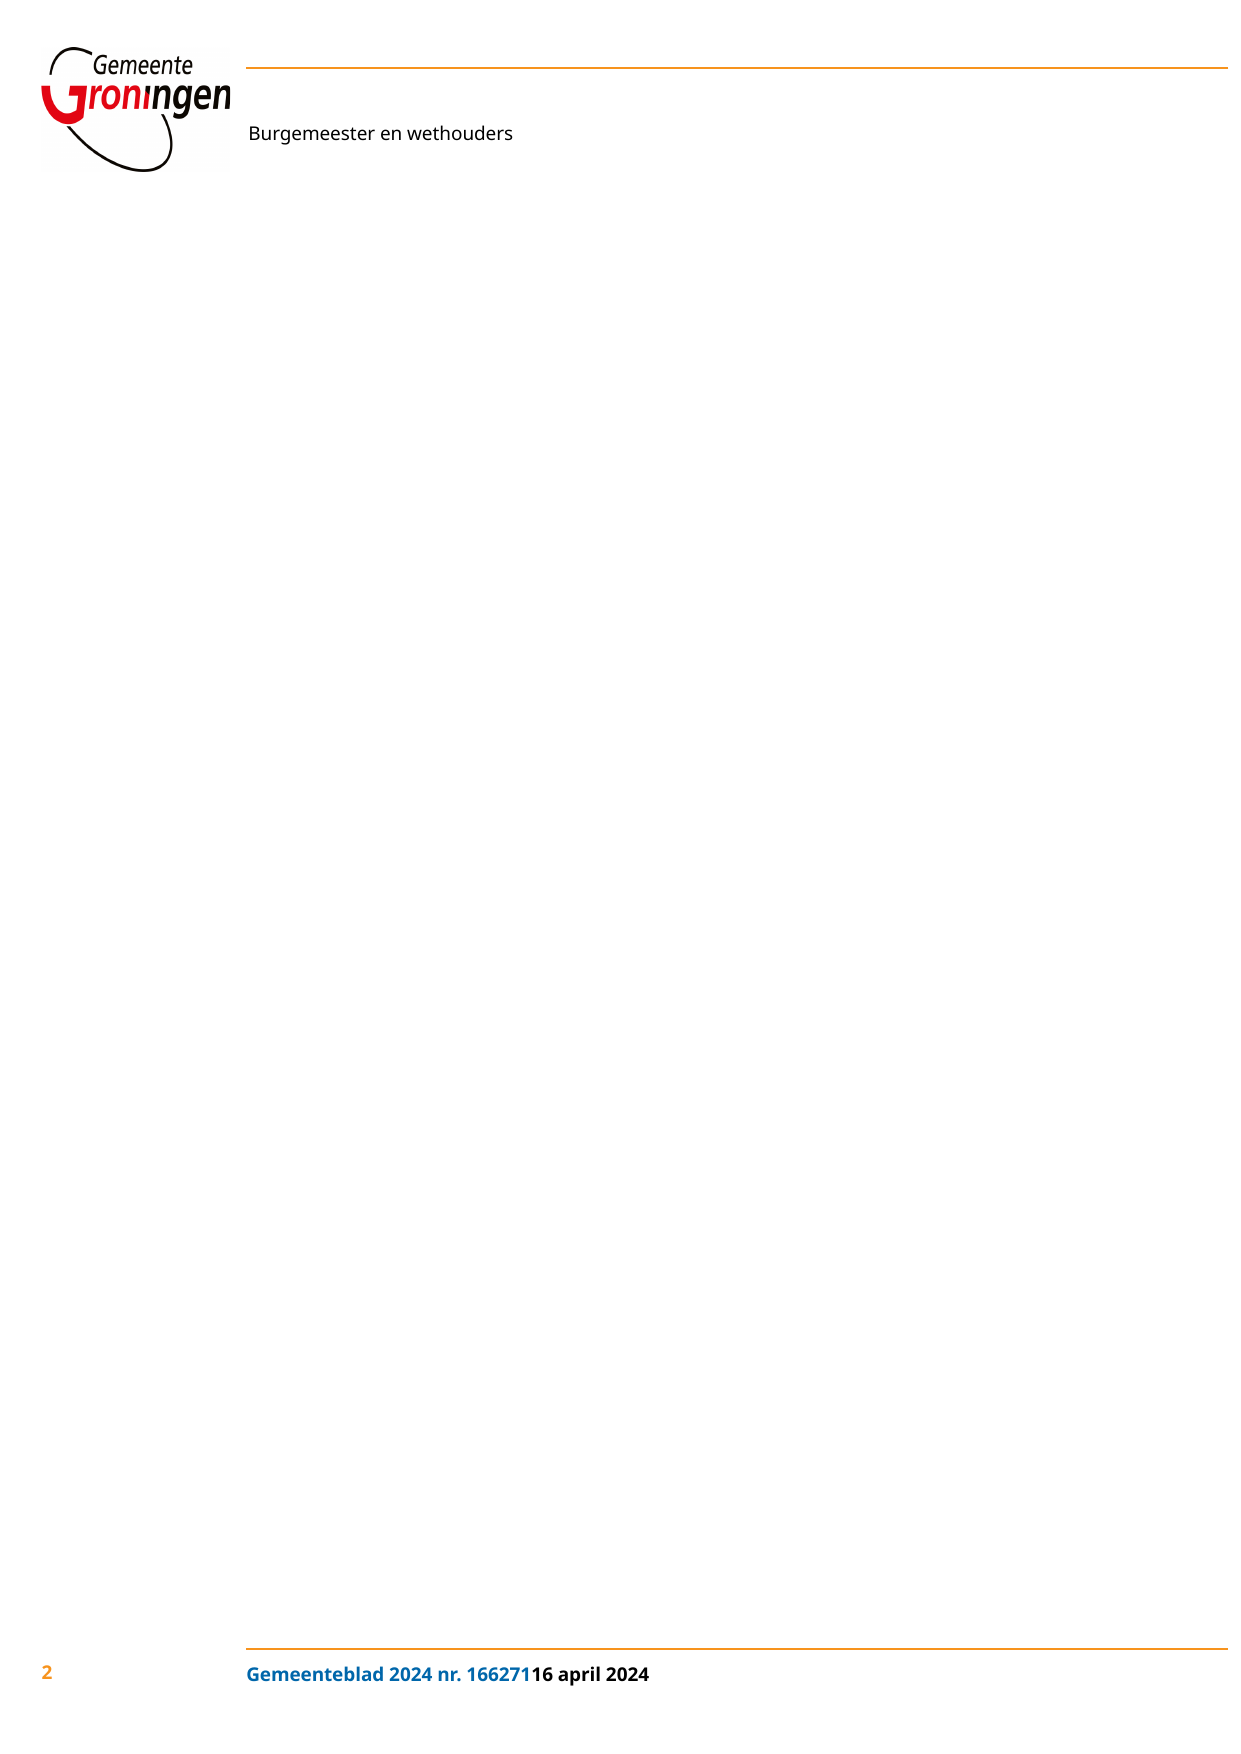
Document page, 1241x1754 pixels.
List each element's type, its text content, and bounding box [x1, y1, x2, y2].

picture [41, 47, 231, 172]
text Burgemeester en wethouders [248, 121, 1152, 146]
